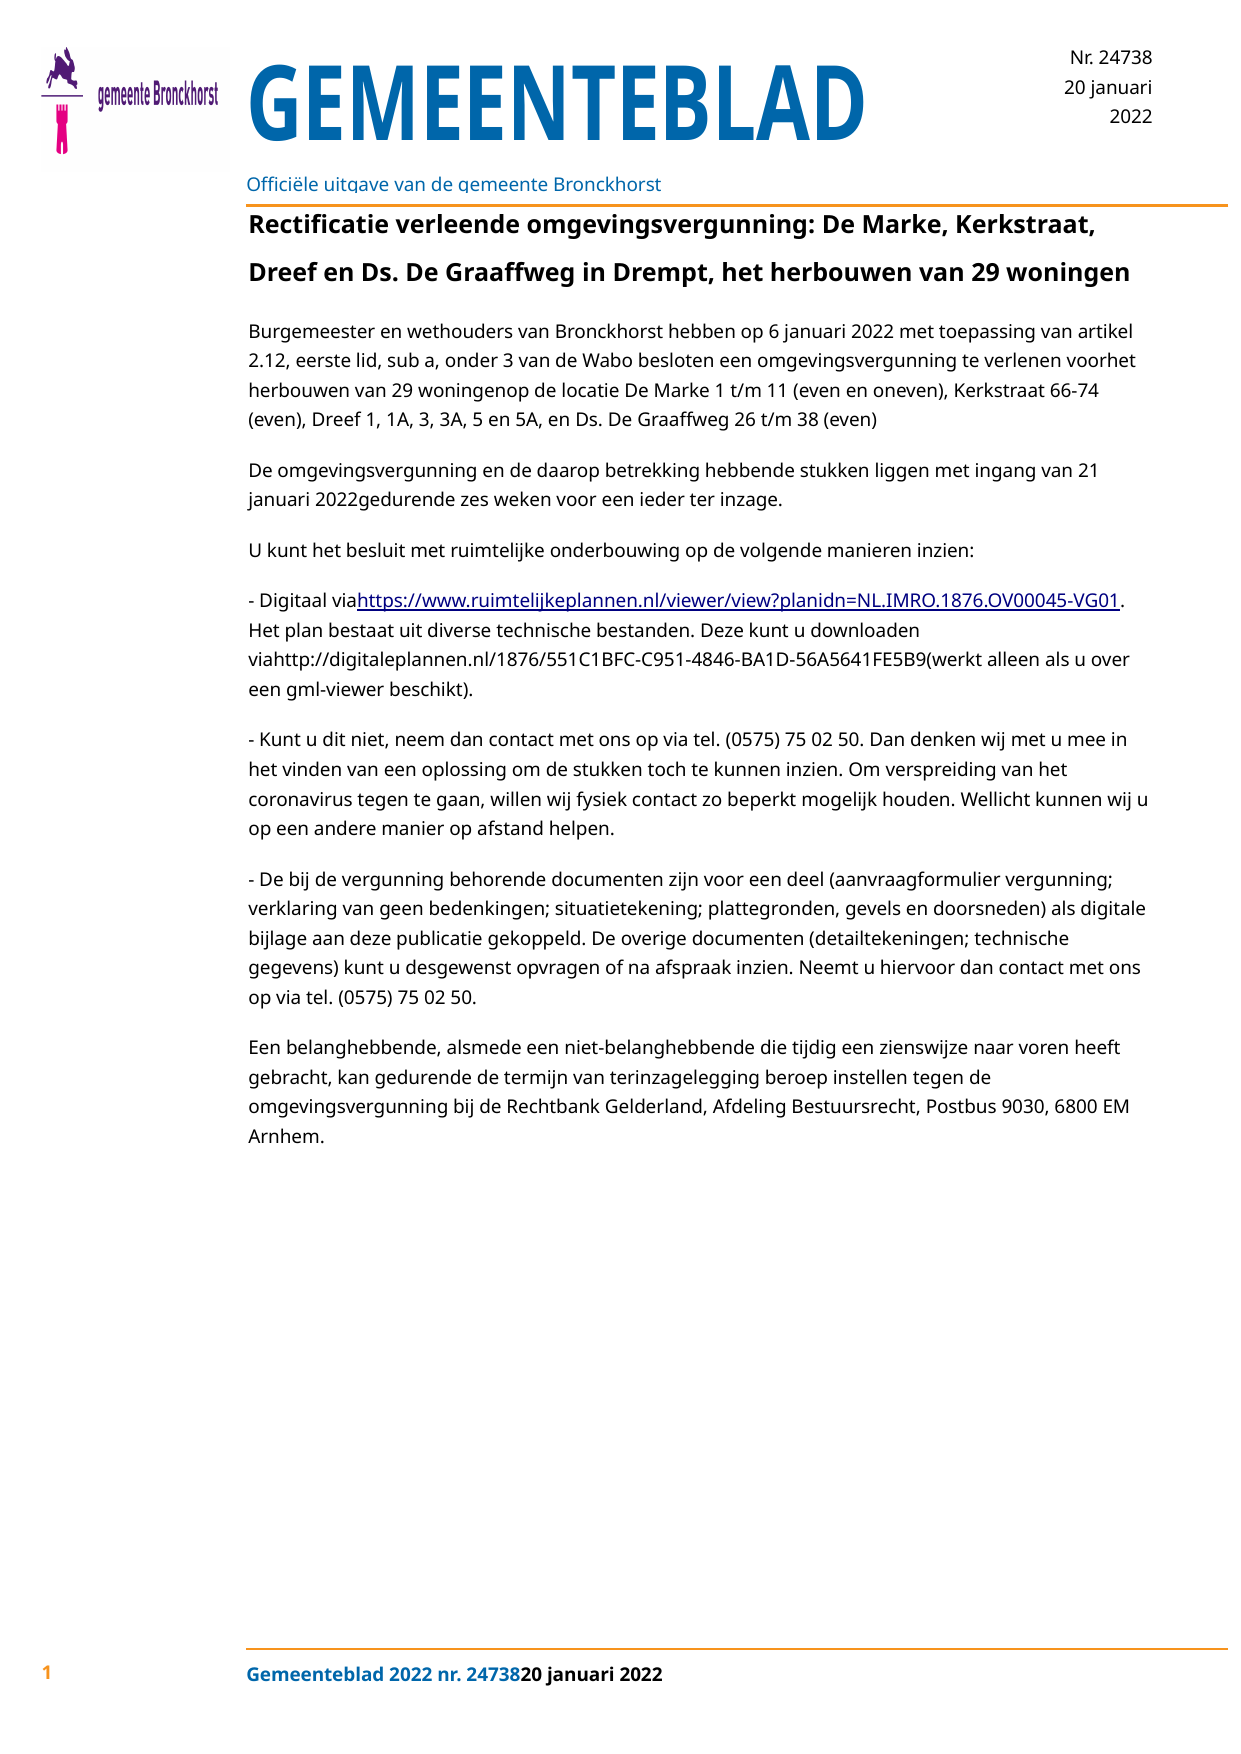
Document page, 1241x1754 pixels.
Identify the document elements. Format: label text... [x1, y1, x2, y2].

text De omgevingsvergunning en de daarop betrekking hebbende stukken liggen met ingang van 21 januari 2022gedurende zes weken voor een ieder ter inzage. [248, 457, 1152, 512]
text Een belanghebbende, alsmede een niet-belanghebbende die tijdig een zienswijze naar voren heeft gebracht, kan gedurende de termijn van terinzagelegging beroep instellen tegen de omgevingsvergunning bij de Rechtbank Gelderland, Afdeling Bestuursrecht, Postbus 9030, 6800 EM Arnhem. [248, 1034, 1152, 1149]
text Rectificatie verleende omgevingsvergunning: De Marke, Kerkstraat, Dreef en Ds. De Graaffweg in Drempt, het herbouwen van 29 woningen [248, 207, 1152, 288]
text Burgemeester en wethouders van Bronckhorst hebben op 6 januari 2022 met toepassing van artikel 2.12, eerste lid, sub a, onder 3 van de Wabo besloten een omgevingsvergunning te verlenen voorhet herbouwen van 29 woningenop de locatie De Marke 1 t/m 11 (even en oneven), Kerkstraat 66-74 (even), Dreef 1, 1A, 3, 3A, 5 en 5A, en Ds. De Graaffweg 26 t/m 38 (even) [248, 318, 1152, 432]
text - Kunt u dit niet, neem dan contact met ons op via tel. (0575) 75 02 50. Dan denken wij met u mee in het vinden van een oplossing om de stukken toch te kunnen inzien. Om verspreiding van het coronavirus tegen te gaan, willen wij fysiek contact zo beperkt mogelijk houden. Wellicht kunnen wij u op een andere manier op afstand helpen. [248, 727, 1152, 841]
picture [41, 47, 231, 172]
text - De bij de vergunning behorende documenten zijn voor een deel (aanvraagformulier vergunning; verklaring van geen bedenkingen; situatietekening; plattegronden, gevels en doorsneden) als digitale bijlage aan deze publicatie gekoppeld. De overige documenten (detailtekeningen; technische gegevens) kunt u desgewenst opvragen of na afspraak inzien. Neemt u hiervoor dan contact met ons op via tel. (0575) 75 02 50. [248, 866, 1152, 1010]
text - Digitaal viahttps://www.ruimtelijkeplannen.nl/viewer/view?planidn=NL.IMRO.1876.OV00045-VG01. Het plan bestaat uit diverse technische bestanden. Deze kunt u downloaden viahttp://digitaleplannen.nl/1876/551C1BFC-C951-4846-BA1D-56A5641FE5B9(werkt alleen als u over een gml-viewer beschikt). [248, 587, 1152, 702]
text U kunt het besluit met ruimtelijke onderbouwing op de volgende manieren inzien: [248, 537, 1152, 563]
